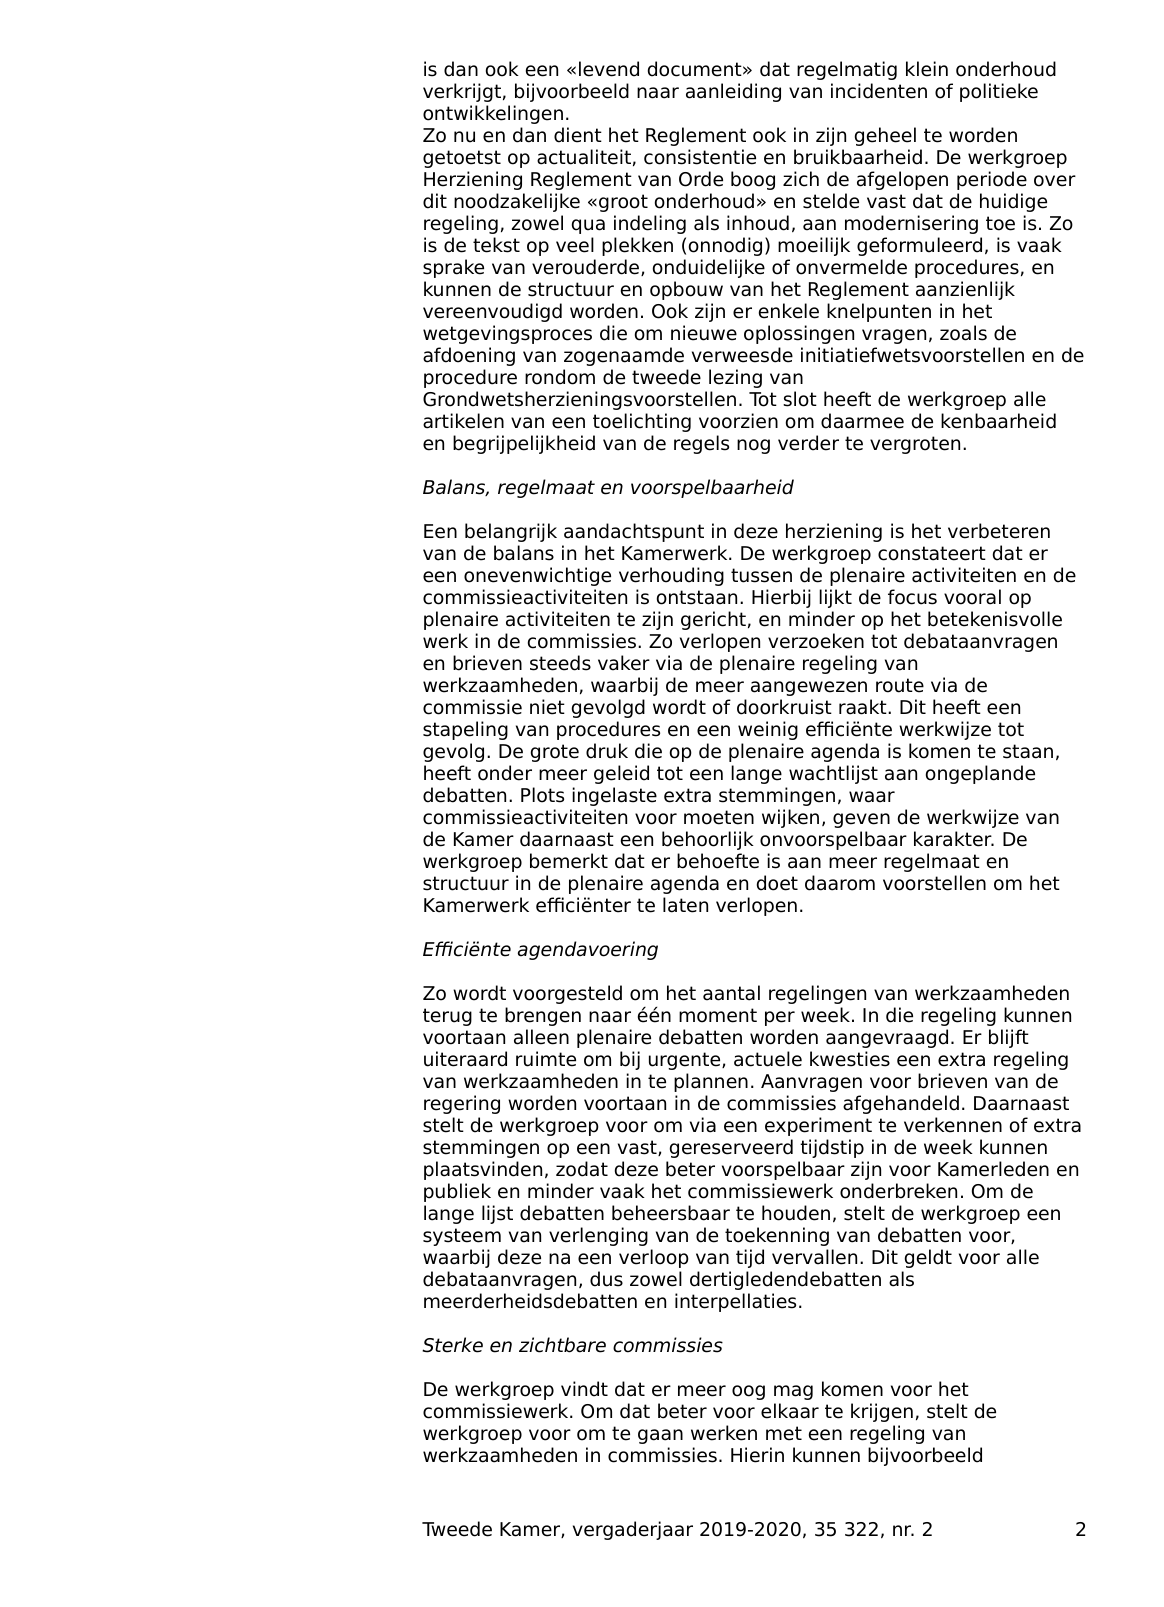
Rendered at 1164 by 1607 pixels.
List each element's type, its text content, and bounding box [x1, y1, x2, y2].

subtitle Balans, regelmaat en voorspelbaarheid [422, 477, 1087, 499]
text is dan ook een «levend document» dat regelmatig klein onderhoud verkrijgt, bijvoorbeeld naar aanleiding van incidenten of politieke ontwikkelingen. [422, 59, 1087, 125]
subtitle Efficiënte agendavoering [422, 939, 1087, 961]
text Een belangrijk aandachtspunt in deze herziening is het verbeteren van de balans in het Kamerwerk. De werkgroep constateert dat er een onevenwichtige verhouding tussen de plenaire activiteiten en de commissieactiviteiten is ontstaan. Hierbij lijkt de focus vooral op plenaire activiteiten te zijn gericht, en minder op het betekenisvolle werk in de commissies. Zo verlopen verzoeken tot debataanvragen en brieven steeds vaker via de plenaire regeling van werkzaamheden, waarbij de meer aangewezen route via de commissie niet gevolgd wordt of doorkruist raakt. Dit heeft een stapeling van procedures en een weinig efficiënte werkwijze tot gevolg. De grote druk die op de plenaire agenda is komen te staan, heeft onder meer geleid tot een lange wachtlijst aan ongeplande debatten. Plots ingelaste extra stemmingen, waar commissieactiviteiten voor moeten wijken, geven de werkwijze van de Kamer daarnaast een behoorlijk onvoorspelbaar karakter. De werkgroep bemerkt dat er behoefte is aan meer regelmaat en structuur in de plenaire agenda en doet daarom voorstellen om het Kamerwerk efficiënter te laten verlopen. [422, 521, 1087, 917]
text Zo nu en dan dient het Reglement ook in zijn geheel te worden getoetst op actualiteit, consistentie en bruikbaarheid. De werkgroep Herziening Reglement van Orde boog zich de afgelopen periode over dit noodzakelijke «groot onderhoud» en stelde vast dat de huidige regeling, zowel qua indeling als inhoud, aan modernisering toe is. Zo is de tekst op veel plekken (onnodig) moeilijk geformuleerd, is vaak sprake van verouderde, onduidelijke of onvermelde procedures, en kunnen de structuur en opbouw van het Reglement aanzienlijk vereenvoudigd worden. Ook zijn er enkele knelpunten in het wetgevingsproces die om nieuwe oplossingen vragen, zoals de afdoening van zogenaamde verweesde initiatiefwetsvoorstellen en de procedure rondom de tweede lezing van Grondwetsherzieningsvoorstellen. Tot slot heeft de werkgroep alle artikelen van een toelichting voorzien om daarmee de kenbaarheid en begrijpelijkheid van de regels nog verder te vergroten. [422, 125, 1087, 455]
subtitle Sterke en zichtbare commissies [422, 1335, 1087, 1357]
text Zo wordt voorgesteld om het aantal regelingen van werkzaamheden terug te brengen naar één moment per week. In die regeling kunnen voortaan alleen plenaire debatten worden aangevraagd. Er blijft uiteraard ruimte om bij urgente, actuele kwesties een extra regeling van werkzaamheden in te plannen. Aanvragen voor brieven van de regering worden voortaan in de commissies afgehandeld. Daarnaast stelt de werkgroep voor om via een experiment te verkennen of extra stemmingen op een vast, gereserveerd tijdstip in de week kunnen plaatsvinden, zodat deze beter voorspelbaar zijn voor Kamerleden en publiek en minder vaak het commissiewerk onderbreken. Om de lange lijst debatten beheersbaar te houden, stelt de werkgroep een systeem van verlenging van de toekenning van debatten voor, waarbij deze na een verloop van tijd vervallen. Dit geldt voor alle debataanvragen, dus zowel dertigledendebatten als meerderheidsdebatten en interpellaties. [422, 983, 1087, 1313]
text De werkgroep vindt dat er meer oog mag komen voor het commissiewerk. Om dat beter voor elkaar te krijgen, stelt de werkgroep voor om te gaan werken met een regeling van werkzaamheden in commissies. Hierin kunnen bijvoorbeeld [422, 1379, 1087, 1467]
